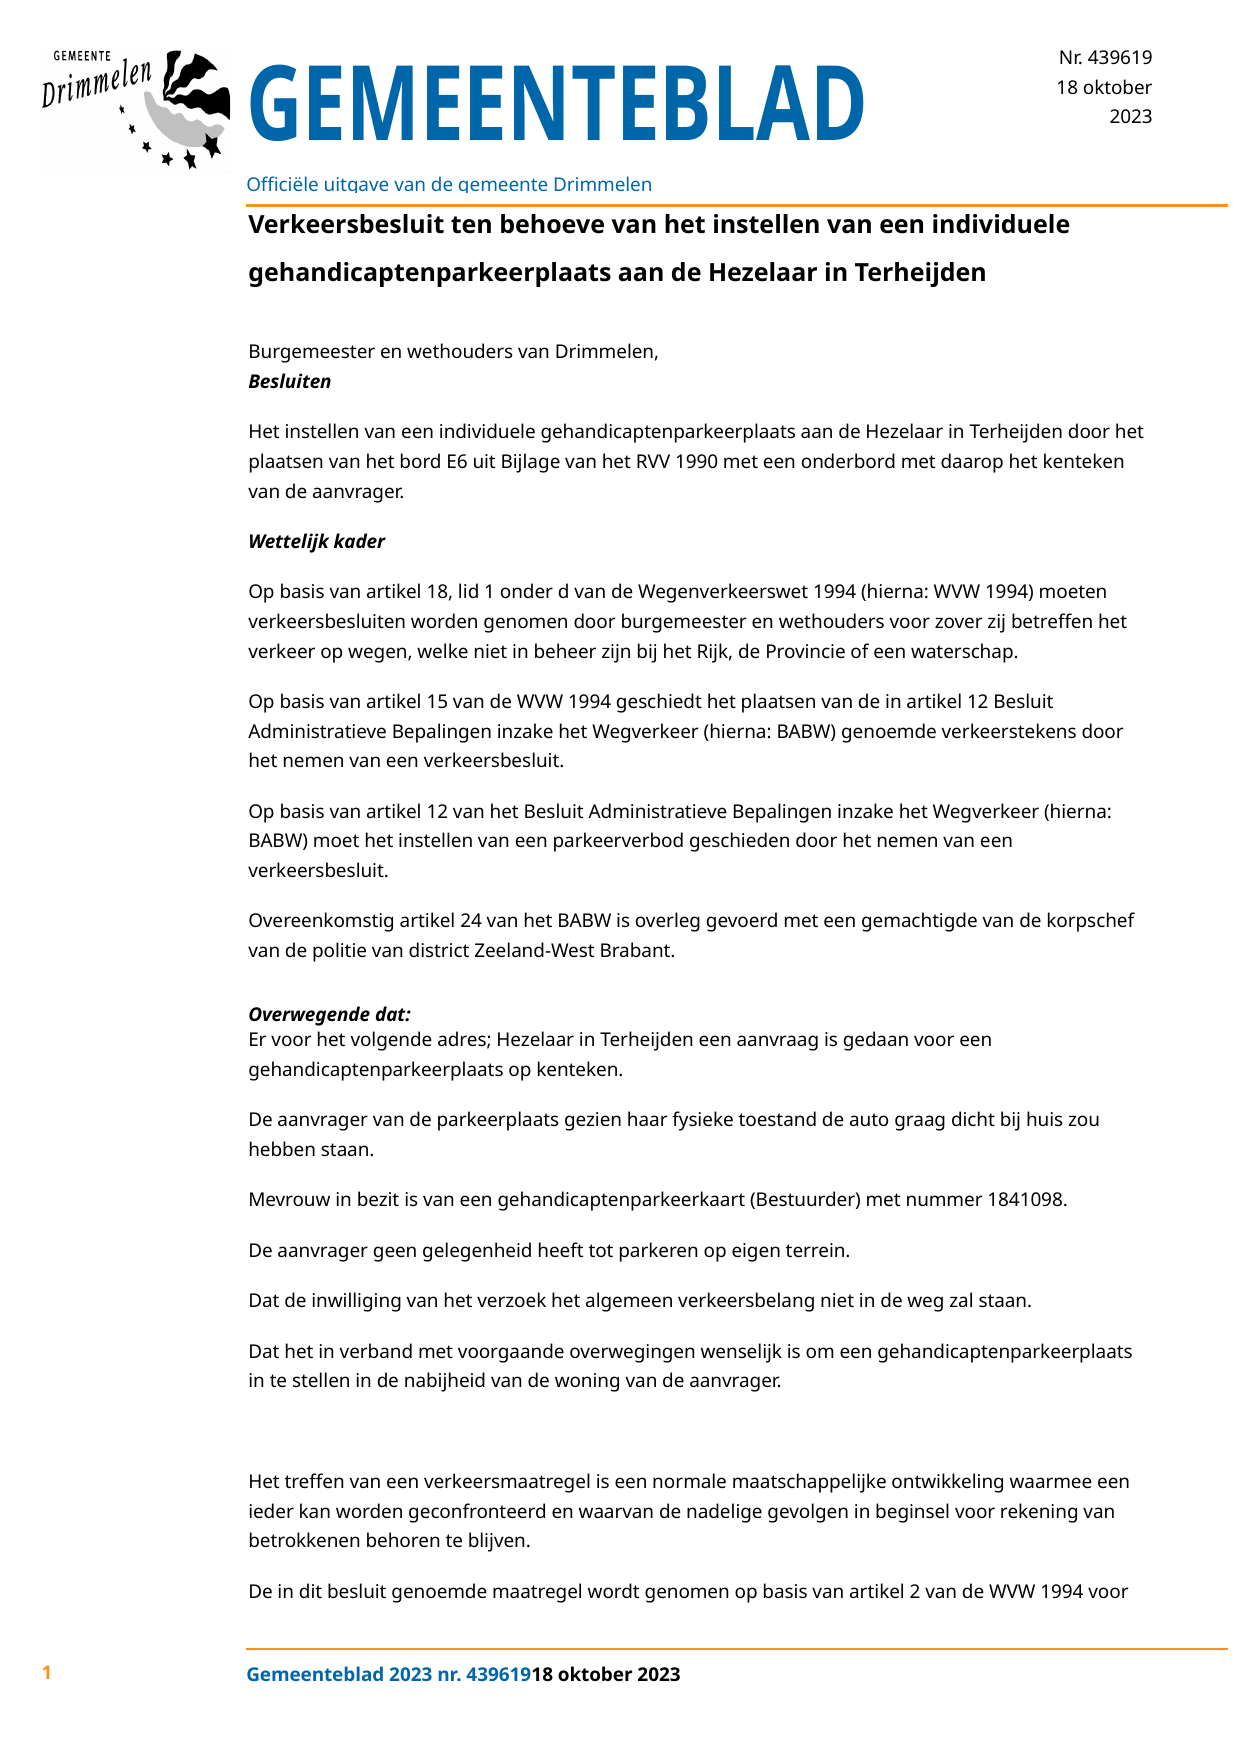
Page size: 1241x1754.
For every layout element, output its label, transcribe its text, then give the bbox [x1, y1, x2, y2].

text Op basis van artikel 12 van het Besluit Administratieve Bepalingen inzake het Wegverkeer (hierna: BABW) moet het instellen van een parkeerverbod geschieden door het nemen van een verkeersbesluit. [248, 798, 1152, 883]
text Dat het in verband met voorgaande overwegingen wenselijk is om een gehandicaptenparkeerplaats in te stellen in de nabijheid van de woning van de aanvrager. [248, 1338, 1152, 1393]
text Besluiten [248, 368, 1152, 394]
text Burgemeester en wethouders van Drimmelen, [248, 339, 1152, 364]
text De in dit besluit genoemde maatregel wordt genomen op basis van artikel 2 van de WVW 1994 voor [248, 1578, 1152, 1604]
text Op basis van artikel 18, lid 1 onder d van de Wegenverkeerswet 1994 (hierna: WVW 1994) moeten verkeersbesluiten worden genomen door burgemeester en wethouders voor zover zij betreffen het verkeer op wegen, welke niet in beheer zijn bij het Rijk, de Provincie of een waterschap. [248, 579, 1152, 663]
text Er voor het volgende adres; Hezelaar in Terheijden een aanvraag is gedaan voor een gehandicaptenparkeerplaats op kenteken. [248, 1027, 1152, 1082]
text Dat de inwilliging van het verzoek het algemeen verkeersbelang niet in de weg zal staan. [248, 1287, 1152, 1313]
text Verkeersbesluit ten behoeve van het instellen van een individuele gehandicaptenparkeerplaats aan de Hezelaar in Terheijden [248, 207, 1152, 288]
text Het instellen van een individuele gehandicaptenparkeerplaats aan de Hezelaar in Terheijden door het plaatsen van het bord E6 uit Bijlage van het RVV 1990 met een onderbord met daarop het kenteken van de aanvrager. [248, 419, 1152, 503]
text De aanvrager geen gelegenheid heeft tot parkeren op eigen terrein. [248, 1237, 1152, 1263]
text Wettelijk kader [248, 528, 1152, 554]
text Overwegende dat: [248, 1001, 1152, 1027]
text Overeenkomstig artikel 24 van het BABW is overleg gevoerd met een gemachtigde van de korpschef van de politie van district Zeeland-West Brabant. [248, 907, 1152, 963]
text De aanvrager van de parkeerplaats gezien haar fysieke toestand de auto graag dicht bij huis zou hebben staan. [248, 1107, 1152, 1162]
text Het treffen van een verkeersmaatregel is een normale maatschappelijke ontwikkeling waarmee een ieder kan worden geconfronteerd en waarvan de nadelige gevolgen in beginsel voor rekening van betrokkenen behoren te blijven. [248, 1468, 1152, 1553]
text Mevrouw in bezit is van een gehandicaptenparkeerkaart (Bestuurder) met nummer 1841098. [248, 1187, 1152, 1212]
picture [41, 47, 231, 172]
text Op basis van artikel 15 van de WVW 1994 geschiedt het plaatsen van de in artikel 12 Besluit Administratieve Bepalingen inzake het Wegverkeer (hierna: BABW) genoemde verkeerstekens door het nemen van een verkeersbesluit. [248, 688, 1152, 773]
